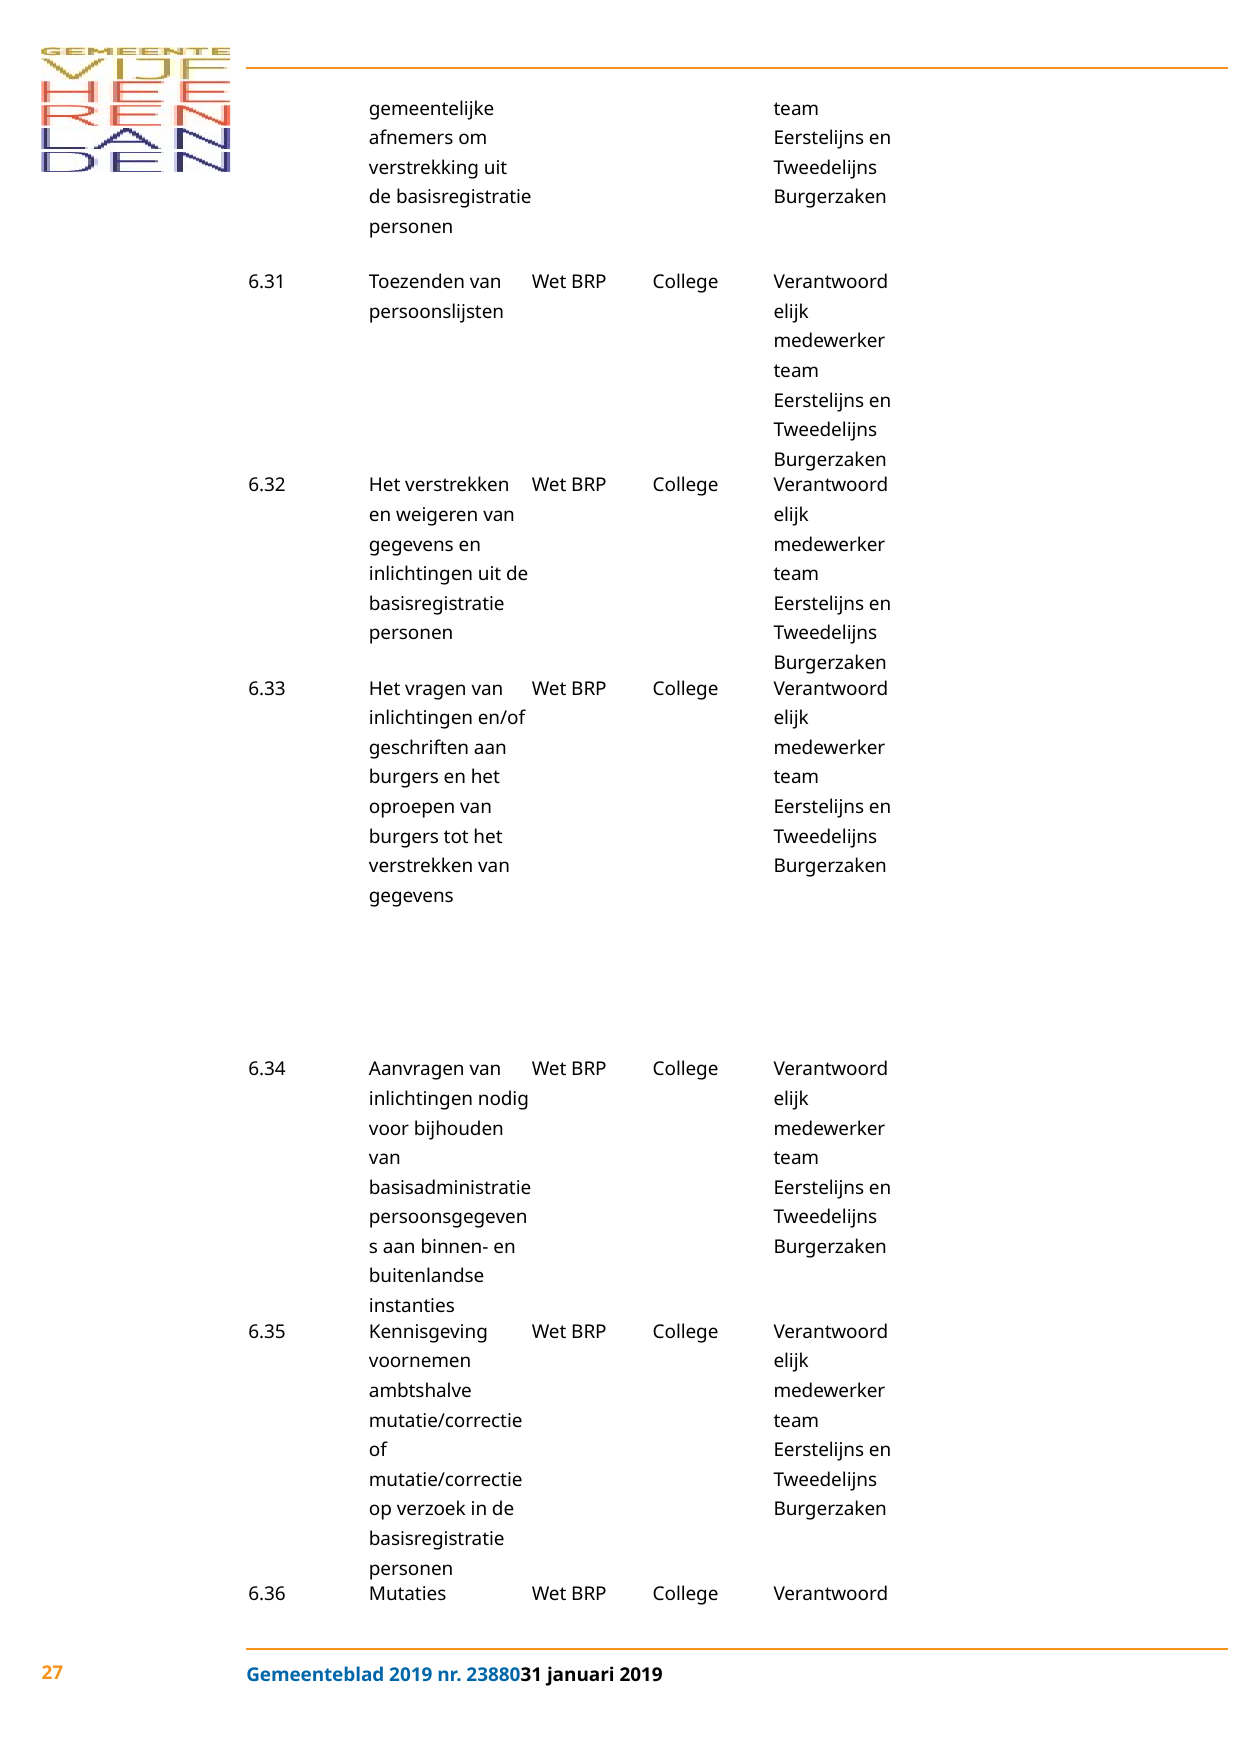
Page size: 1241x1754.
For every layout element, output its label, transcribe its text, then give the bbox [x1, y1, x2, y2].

table_cell 6.36 [248, 1580, 369, 1606]
table_cell Wet BRP [532, 472, 652, 675]
table_cell Wet BRP [532, 269, 652, 472]
table_cell [894, 95, 1015, 268]
table_cell College [653, 1580, 773, 1606]
table_cell Verantwoordelijk medewerker team Eerstelijns en Tweedelijns Burgerzaken [773, 1056, 894, 1318]
table_cell [1015, 1580, 1152, 1606]
table_cell [894, 1580, 1015, 1606]
table_cell Kennisgeving voornemen ambtshalve mutatie/correctie of mutatie/correctie op verzoek in de basisregistratie personen [369, 1318, 532, 1580]
table_cell [1015, 1056, 1152, 1318]
table_cell [894, 1056, 1015, 1318]
table_cell 6.35 [248, 1318, 369, 1580]
picture [41, 47, 231, 172]
table_cell team Eerstelijns en Tweedelijns Burgerzaken [773, 95, 894, 268]
table_cell Verantwoordelijk medewerker team Eerstelijns en Tweedelijns Burgerzaken [773, 675, 894, 1056]
table_cell College [653, 1056, 773, 1318]
table_cell 6.32 [248, 472, 369, 675]
table_cell Mutaties [369, 1580, 532, 1606]
table_cell [653, 95, 773, 268]
table_cell gemeentelijke afnemers om verstrekking uit de basisregistratie personen [369, 95, 532, 268]
table_cell [1015, 472, 1152, 675]
table_cell [532, 95, 652, 268]
table_cell College [653, 269, 773, 472]
table_cell College [653, 472, 773, 675]
table_cell Het verstrekken en weigeren van gegevens en inlichtingen uit de basisregistratie personen [369, 472, 532, 675]
table_cell Wet BRP [532, 1318, 652, 1580]
table_cell Verantwoordelijk medewerker team Eerstelijns en Tweedelijns Burgerzaken [773, 472, 894, 675]
table_cell Aanvragen van inlichtingen nodig voor bijhouden van basisadministratie persoonsgegevens aan binnen- en buitenlandse instanties [369, 1056, 532, 1318]
table_cell Wet BRP [532, 675, 652, 1056]
table_cell [1015, 269, 1152, 472]
table_cell [1015, 675, 1152, 1056]
table_cell Toezenden van persoonslijsten [369, 269, 532, 472]
table_cell Verantwoordelijk medewerker team Eerstelijns en Tweedelijns Burgerzaken [773, 269, 894, 472]
table_cell [894, 472, 1015, 675]
table_cell Verantwoordelijk medewerker team Eerstelijns en Tweedelijns Burgerzaken [773, 1318, 894, 1580]
table_cell [894, 675, 1015, 1056]
table_cell 6.31 [248, 269, 369, 472]
table_cell [1015, 1318, 1152, 1580]
table_cell Wet BRP [532, 1056, 652, 1318]
table_cell [248, 95, 369, 268]
table_cell Het vragen van inlichtingen en/of geschriften aan burgers en het oproepen van burgers tot het verstrekken van gegevens [369, 675, 532, 1056]
table_cell Verantwoord [773, 1580, 894, 1606]
table_cell [894, 1318, 1015, 1580]
table_cell 6.33 [248, 675, 369, 1056]
table_cell Wet BRP [532, 1580, 652, 1606]
table_cell [894, 269, 1015, 472]
table_cell College [653, 1318, 773, 1580]
table_cell [1015, 95, 1152, 268]
table_cell 6.34 [248, 1056, 369, 1318]
table_cell College [653, 675, 773, 1056]
